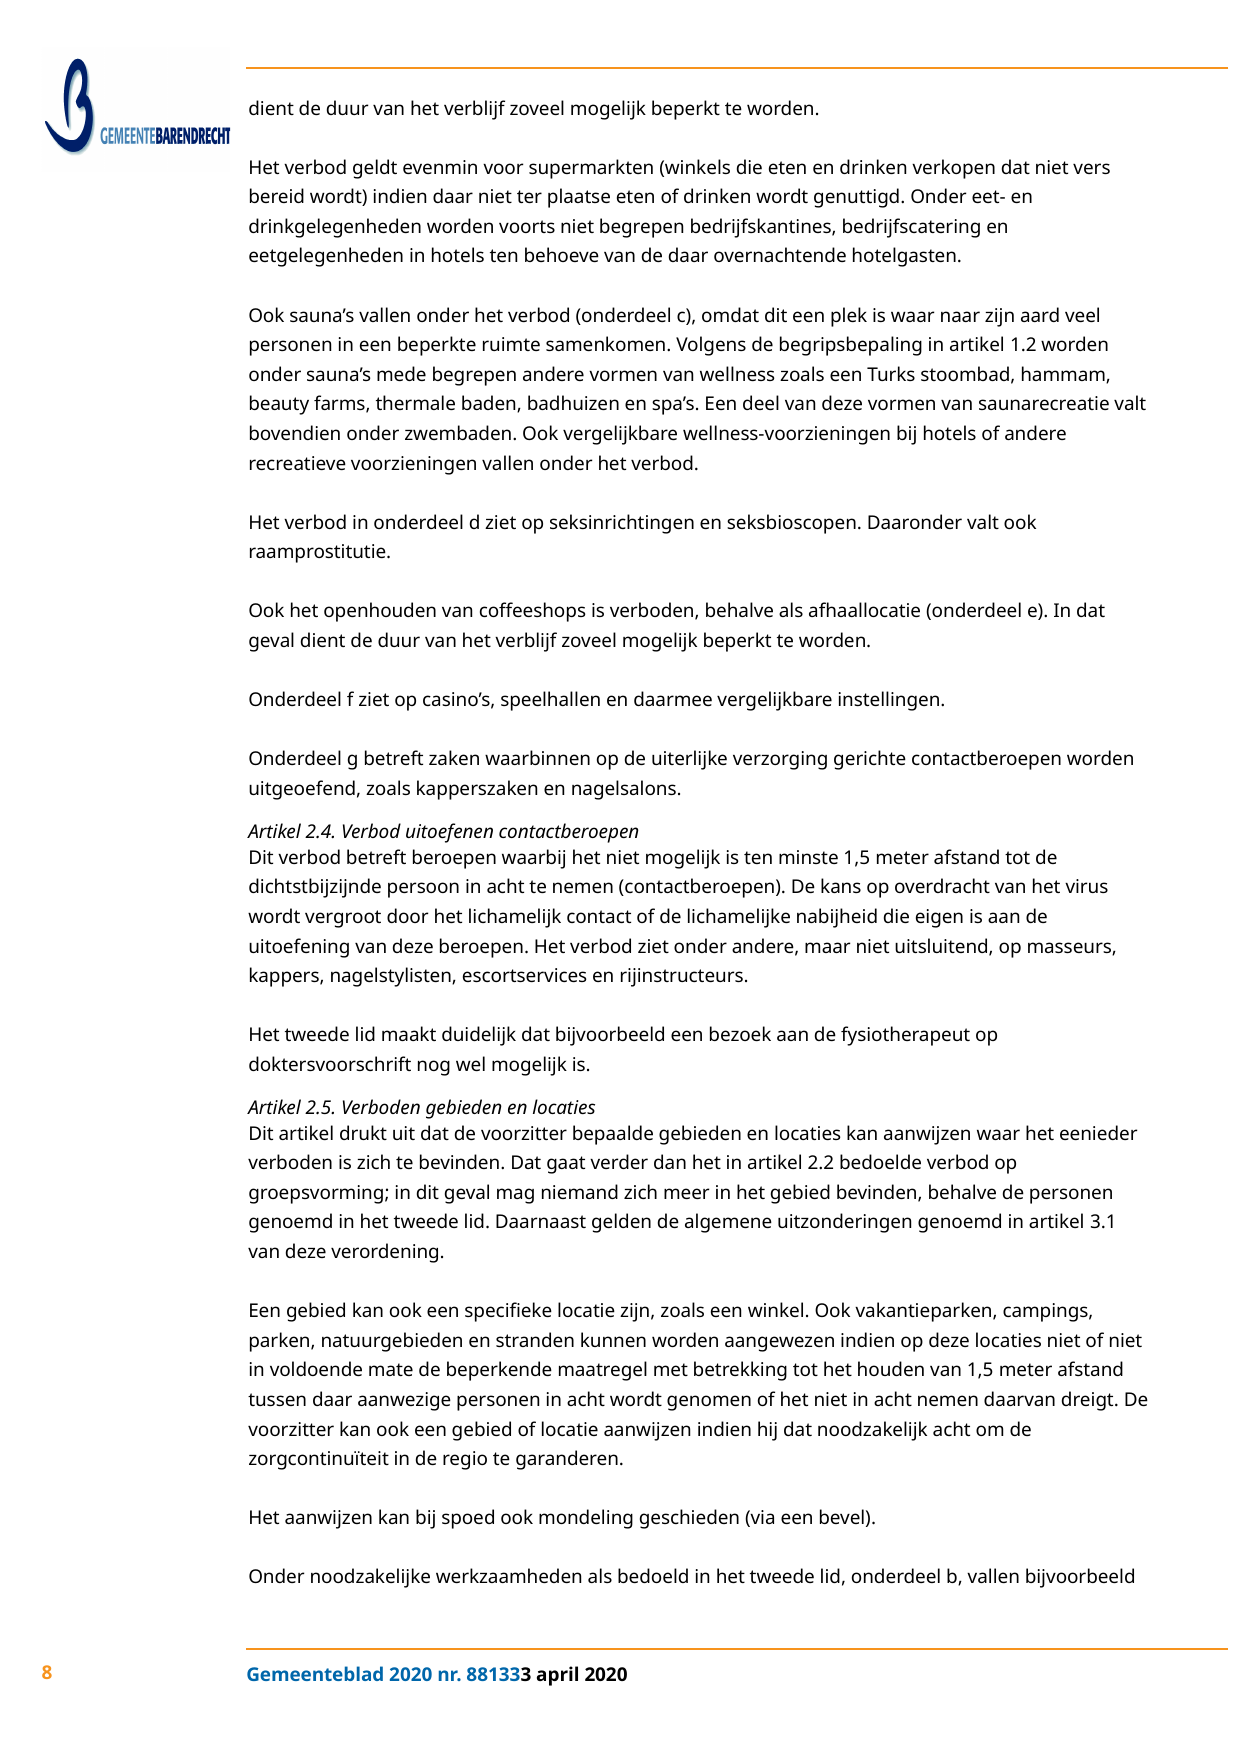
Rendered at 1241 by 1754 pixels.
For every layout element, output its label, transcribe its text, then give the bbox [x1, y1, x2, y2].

text Dit artikel drukt uit dat de voorzitter bepaalde gebieden en locaties kan aanwijzen waar het eenieder verboden is zich te bevinden. Dat gaat verder dan het in artikel 2.2 bedoelde verbod op groepsvorming; in dit geval mag niemand zich meer in het gebied bevinden, behalve de personen genoemd in het tweede lid. Daarnaast gelden de algemene uitzonderingen genoemd in artikel 3.1 van deze verordening. [248, 1120, 1152, 1264]
text Onder noodzakelijke werkzaamheden als bedoeld in het tweede lid, onderdeel b, vallen bijvoorbeeld [248, 1564, 1152, 1589]
text Het tweede lid maakt duidelijk dat bijvoorbeeld een bezoek aan de fysiotherapeut op doktersvoorschrift nog wel mogelijk is. [248, 1022, 1152, 1077]
text Het verbod geldt evenmin voor supermarkten (winkels die eten en drinken verkopen dat niet vers bereid wordt) indien daar niet ter plaatse eten of drinken wordt genuttigd. Onder eet- en drinkgelegenheden worden voorts niet begrepen bedrijfskantines, bedrijfscatering en eetgelegenheden in hotels ten behoeve van de daar overnachtende hotelgasten. [248, 154, 1152, 268]
text dient de duur van het verblijf zoveel mogelijk beperkt te worden. [248, 95, 1152, 121]
text Artikel 2.4. Verbod uitoefenen contactberoepen [248, 818, 1152, 844]
text Een gebied kan ook een specifieke locatie zijn, zoals een winkel. Ook vakantieparken, campings, parken, natuurgebieden en stranden kunnen worden aangewezen indien op deze locaties niet of niet in voldoende mate de beperkende maatregel met betrekking tot het houden van 1,5 meter afstand tussen daar aanwezige personen in acht wordt genomen of het niet in acht nemen daarvan dreigt. De voorzitter kan ook een gebied of locatie aanwijzen indien hij dat noodzakelijk acht om de zorgcontinuïteit in de regio te garanderen. [248, 1297, 1152, 1471]
text Onderdeel g betreft zaken waarbinnen op de uiterlijke verzorging gerichte contactberoepen worden uitgeoefend, zoals kapperszaken en nagelsalons. [248, 746, 1152, 801]
text Onderdeel f ziet op casino’s, speelhallen en daarmee vergelijkbare instellingen. [248, 686, 1152, 712]
text Dit verbod betreft beroepen waarbij het niet mogelijk is ten minste 1,5 meter afstand tot de dichtstbijzijnde persoon in acht te nemen (contactberoepen). De kans op overdracht van het virus wordt vergroot door het lichamelijk contact of de lichamelijke nabijheid die eigen is aan de uitoefening van deze beroepen. Het verbod ziet onder andere, maar niet uitsluitend, op masseurs, kappers, nagelstylisten, escortservices en rijinstructeurs. [248, 844, 1152, 988]
text Het verbod in onderdeel d ziet op seksinrichtingen en seksbioscopen. Daaronder valt ook raamprostitutie. [248, 509, 1152, 564]
text Het aanwijzen kan bij spoed ook mondeling geschieden (via een bevel). [248, 1504, 1152, 1530]
text Artikel 2.5. Verboden gebieden en locaties [248, 1094, 1152, 1120]
text Ook het openhouden van coffeeshops is verboden, behalve als afhaallocatie (onderdeel e). In dat geval dient de duur van het verblijf zoveel mogelijk beperkt te worden. [248, 598, 1152, 653]
text Ook sauna’s vallen onder het verbod (onderdeel c), omdat dit een plek is waar naar zijn aard veel personen in een beperkte ruimte samenkomen. Volgens de begripsbepaling in artikel 1.2 worden onder sauna’s mede begrepen andere vormen van wellness zoals een Turks stoombad, hammam, beauty farms, thermale baden, badhuizen en spa’s. Een deel van deze vormen van saunarecreatie valt bovendien onder zwembaden. Ook vergelijkbare wellness-voorzieningen bij hotels of andere recreatieve voorzieningen vallen onder het verbod. [248, 302, 1152, 476]
picture [41, 47, 231, 172]
